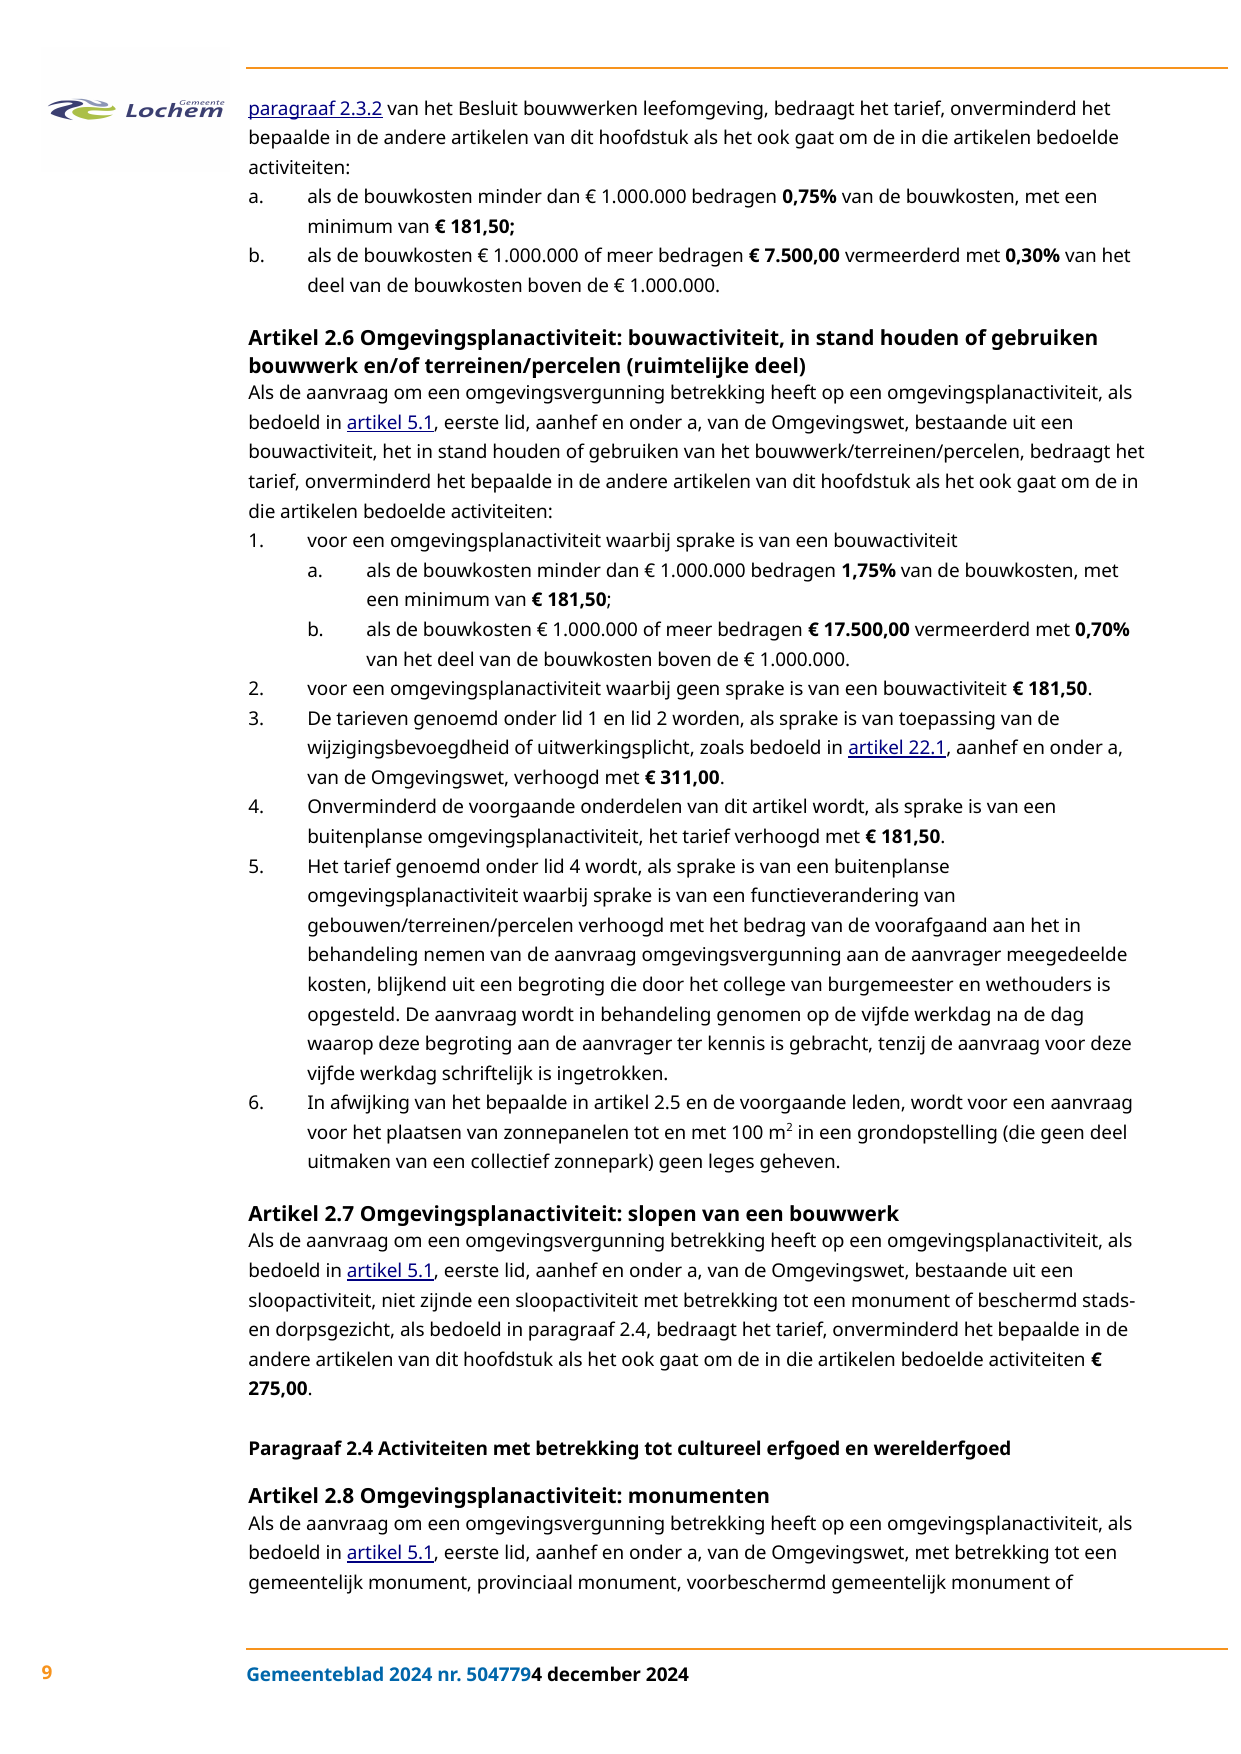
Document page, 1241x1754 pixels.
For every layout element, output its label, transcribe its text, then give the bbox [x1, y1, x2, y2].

text Als de aanvraag om een omgevingsvergunning betrekking heeft op een omgevingsplanactiviteit, als bedoeld in artikel 5.1, eerste lid, aanhef en onder a, van de Omgevingswet, met betrekking tot een gemeentelijk monument, provinciaal monument, voorbeschermd gemeentelijk monument of [248, 1510, 1152, 1594]
text paragraaf 2.3.2 van het Besluit bouwwerken leefomgeving, bedraagt het tarief, onverminderd het bepaalde in de andere artikelen van dit hoofdstuk als het ook gaat om de in die artikelen bedoelde activiteiten: [248, 95, 1152, 180]
list De tarieven genoemd onder lid 1 en lid 2 worden, als sprake is van toepassing van de wijzigingsbevoegdheid of uitwerkingsplicht, zoals bedoeld in artikel 22.1, aanhef en onder a, van de Omgevingswet, verhoogd met € 311,00. [248, 705, 1152, 790]
list In afwijking van het bepaalde in artikel 2.5 en de voorgaande leden, wordt voor een aanvraag voor het plaatsen van zonnepanelen tot en met 100 m2 in een grondopstelling (die geen deel uitmaken van een collectief zonnepark) geen leges geheven. [248, 1089, 1152, 1174]
list als de bouwkosten minder dan € 1.000.000 bedragen 1,75% van de bouwkosten, met een minimum van € 181,50; [307, 557, 1152, 612]
list als de bouwkosten minder dan € 1.000.000 bedragen 0,75% van de bouwkosten, met een minimum van € 181,50; [248, 183, 1152, 239]
text Als de aanvraag om een omgevingsvergunning betrekking heeft op een omgevingsplanactiviteit, als bedoeld in artikel 5.1, eerste lid, aanhef en onder a, van de Omgevingswet, bestaande uit een sloopactiviteit, niet zijnde een sloopactiviteit met betrekking tot een monument of beschermd stads- en dorpsgezicht, als bedoeld in paragraaf 2.4, bedraagt het tarief, onverminderd het bepaalde in de andere artikelen van dit hoofdstuk als het ook gaat om de in die artikelen bedoelde activiteiten € 275,00. [248, 1228, 1152, 1401]
text Artikel 2.6 Omgevingsplanactiviteit: bouwactiviteit, in stand houden of gebruiken bouwwerk en/of terreinen/percelen (ruimtelijke deel) [248, 323, 1152, 379]
list Onverminderd de voorgaande onderdelen van dit artikel wordt, als sprake is van een buitenplanse omgevingsplanactiviteit, het tarief verhoogd met € 181,50. [248, 794, 1152, 849]
text Paragraaf 2.4 Activiteiten met betrekking tot cultureel erfgoed en werelderfgoed [248, 1435, 1152, 1460]
list als de bouwkosten € 1.000.000 of meer bedragen € 17.500,00 vermeerderd met 0,70% van het deel van de bouwkosten boven de € 1.000.000. [307, 616, 1152, 672]
list voor een omgevingsplanactiviteit waarbij sprake is van een bouwactiviteit [248, 527, 1152, 553]
list als de bouwkosten € 1.000.000 of meer bedragen € 7.500,00 vermeerderd met 0,30% van het deel van de bouwkosten boven de € 1.000.000. [248, 243, 1152, 298]
list voor een omgevingsplanactiviteit waarbij geen sprake is van een bouwactiviteit € 181,50. [248, 675, 1152, 701]
list Het tarief genoemd onder lid 4 wordt, als sprake is van een buitenplanse omgevingsplanactiviteit waarbij sprake is van een functieverandering van gebouwen/terreinen/percelen verhoogd met het bedrag van de voorafgaand aan het in behandeling nemen van de aanvraag omgevingsvergunning aan de aanvrager meegedeelde kosten, blijkend uit een begroting die door het college van burgemeester en wethouders is opgesteld. De aanvraag wordt in behandeling genomen op de vijfde werkdag na de dag waarop deze begroting aan de aanvrager ter kennis is gebracht, tenzij de aanvraag voor deze vijfde werkdag schriftelijk is ingetrokken. [248, 853, 1152, 1086]
text Artikel 2.7 Omgevingsplanactiviteit: slopen van een bouwwerk [248, 1199, 1152, 1228]
picture [41, 47, 231, 172]
text Artikel 2.8 Omgevingsplanactiviteit: monumenten [248, 1481, 1152, 1510]
text Als de aanvraag om een omgevingsvergunning betrekking heeft op een omgevingsplanactiviteit, als bedoeld in artikel 5.1, eerste lid, aanhef en onder a, van de Omgevingswet, bestaande uit een bouwactiviteit, het in stand houden of gebruiken van het bouwwerk/terreinen/percelen, bedraagt het tarief, onverminderd het bepaalde in de andere artikelen van dit hoofdstuk als het ook gaat om de in die artikelen bedoelde activiteiten: [248, 379, 1152, 524]
